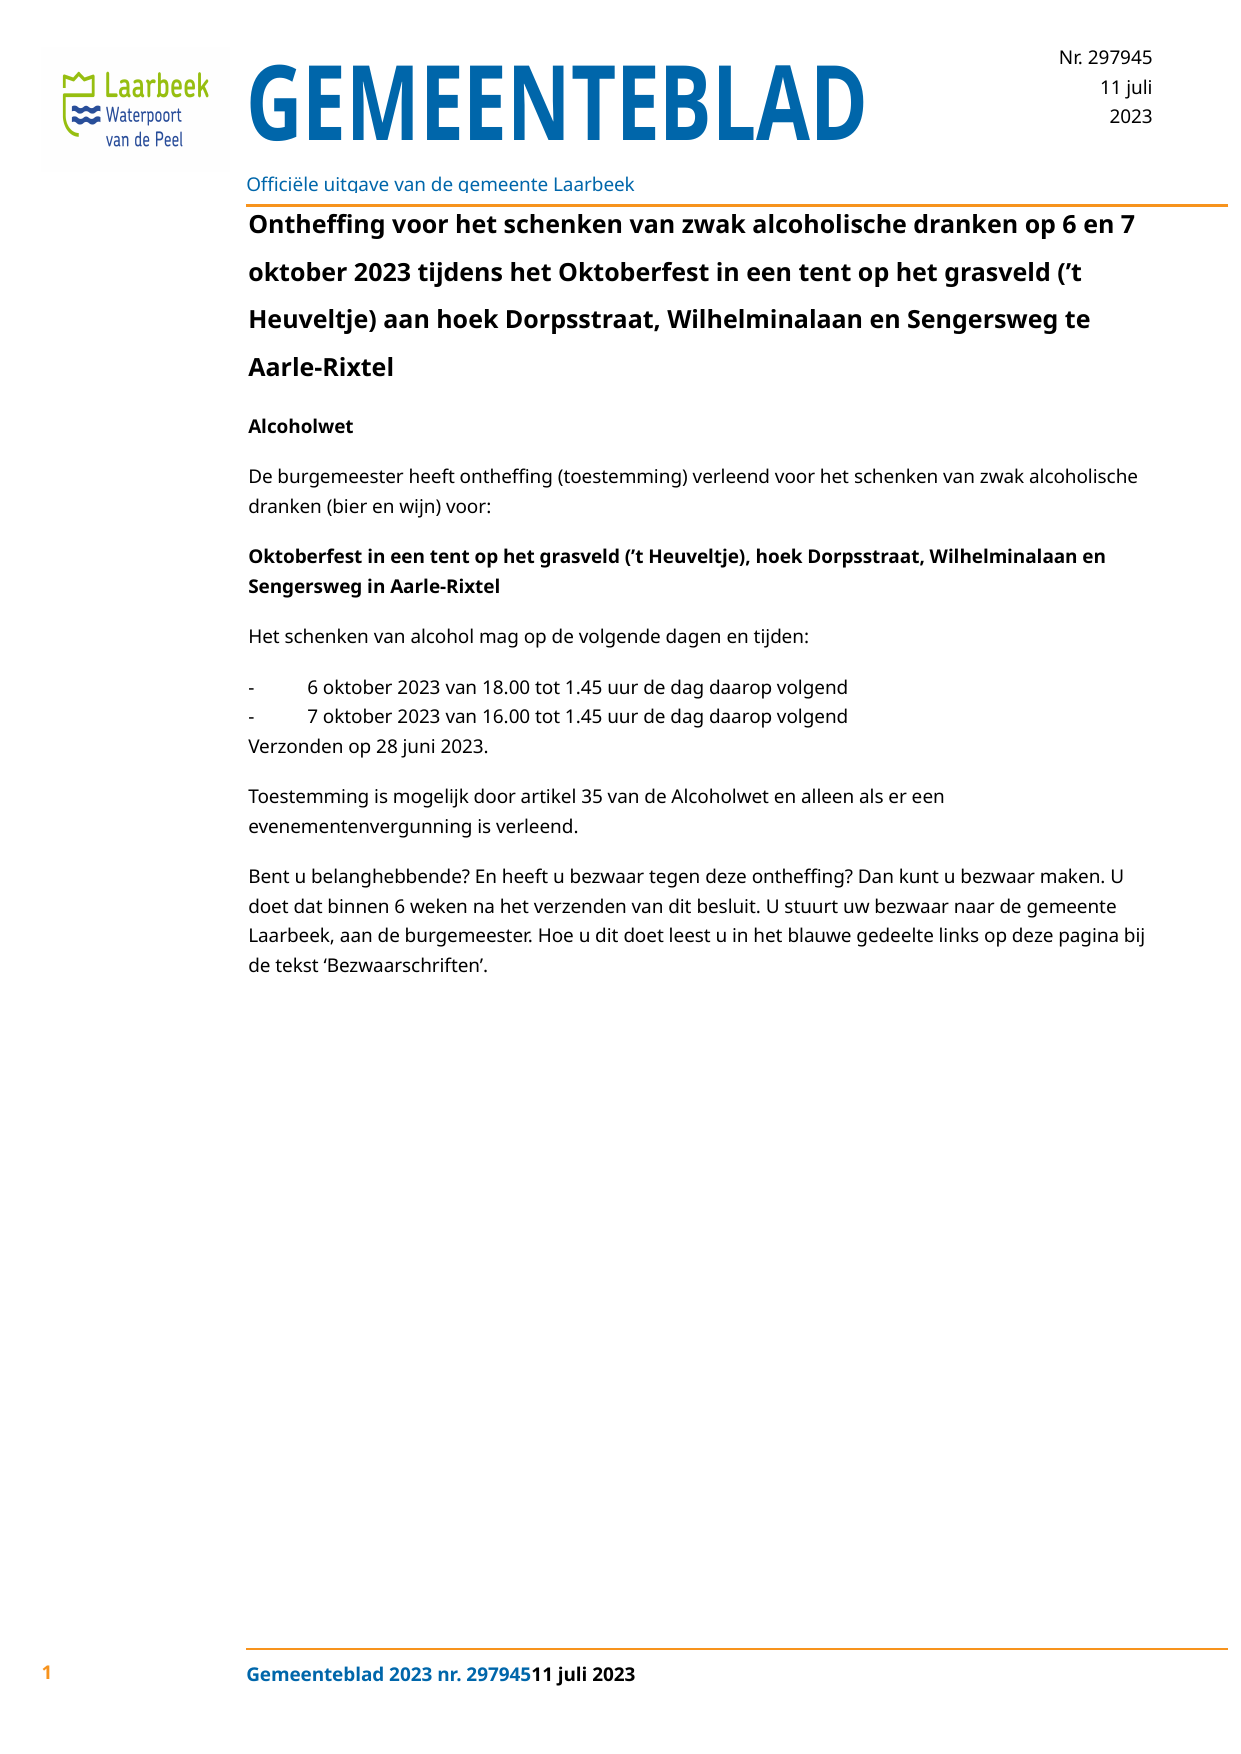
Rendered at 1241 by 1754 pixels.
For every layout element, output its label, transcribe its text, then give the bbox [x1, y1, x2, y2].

picture [41, 47, 231, 172]
text Oktoberfest in een tent op het grasveld (’t Heuveltje), hoek Dorpsstraat, Wilhelminalaan en Sengersweg in Aarle-Rixtel [248, 543, 1152, 599]
text Alcoholwet [248, 413, 1152, 439]
text Verzonden op 28 juni 2023. [248, 733, 1152, 759]
text Het schenken van alcohol mag op de volgende dagen en tijden: [248, 623, 1152, 649]
list 7 oktober 2023 van 16.00 tot 1.45 uur de dag daarop volgend [248, 703, 1152, 729]
text De burgemeester heeft ontheffing (toestemming) verleend voor het schenken van zwak alcoholische dranken (bier en wijn) voor: [248, 463, 1152, 519]
text Ontheffing voor het schenken van zwak alcoholische dranken op 6 en 7 oktober 2023 tijdens het Oktoberfest in een tent op het grasveld (’t Heuveltje) aan hoek Dorpsstraat, Wilhelminalaan en Sengersweg te Aarle-Rixtel [248, 207, 1152, 384]
list 6 oktober 2023 van 18.00 tot 1.45 uur de dag daarop volgend [248, 674, 1152, 700]
text Bent u belanghebbende? En heeft u bezwaar tegen deze ontheffing? Dan kunt u bezwaar maken. U doet dat binnen 6 weken na het verzenden van dit besluit. U stuurt uw bezwaar naar de gemeente Laarbeek, aan de burgemeester. Hoe u dit doet leest u in het blauwe gedeelte links op deze pagina bij de tekst ‘Bezwaarschriften’. [248, 863, 1152, 978]
text Toestemming is mogelijk door artikel 35 van de Alcoholwet en alleen als er een evenementenvergunning is verleend. [248, 783, 1152, 839]
